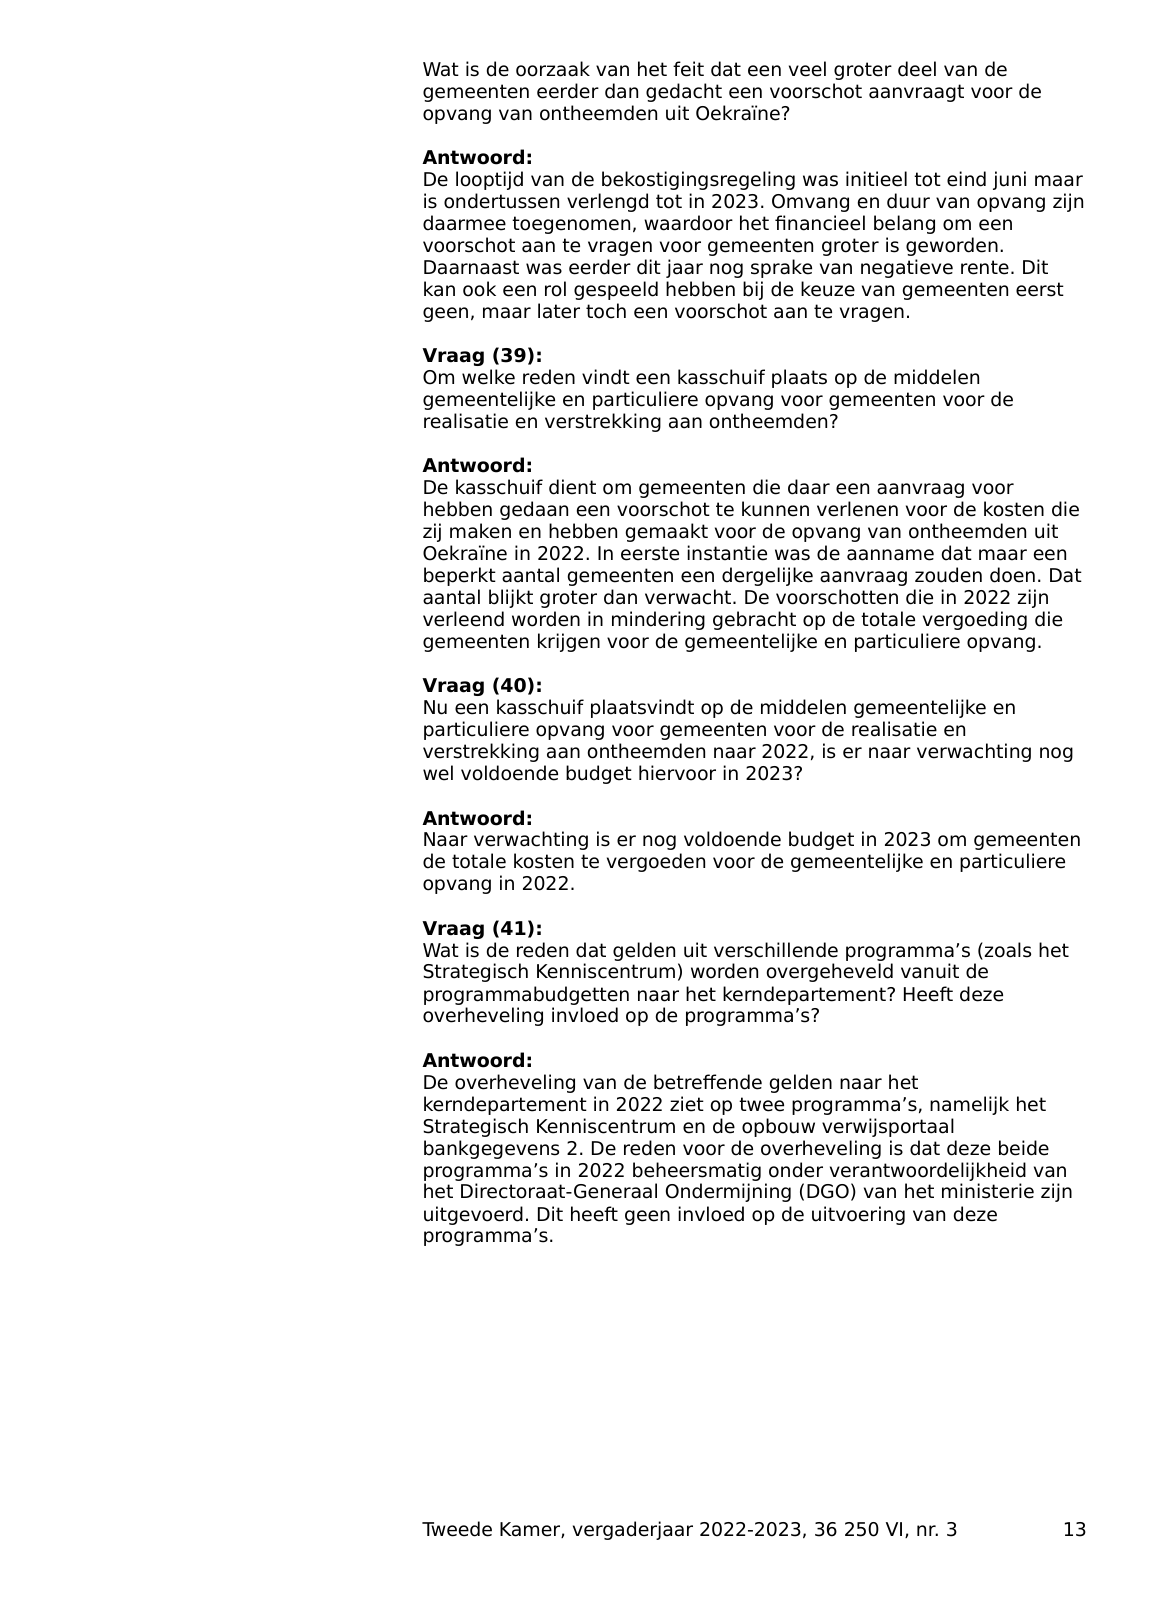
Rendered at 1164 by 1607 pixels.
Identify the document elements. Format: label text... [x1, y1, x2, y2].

text Antwoord: [422, 147, 1087, 169]
text Vraag (39): [422, 345, 1087, 367]
text Antwoord: [422, 455, 1087, 477]
text Naar verwachting is er nog voldoende budget in 2023 om gemeenten de totale kosten te vergoeden voor de gemeentelijke en particuliere opvang in 2022. [422, 829, 1087, 895]
text De overheveling van de betreffende gelden naar het kerndepartement in 2022 ziet op twee programma’s, namelijk het Strategisch Kenniscentrum en de opbouw verwijsportaal bankgegevens 2. De reden voor de overheveling is dat deze beide programma’s in 2022 beheersmatig onder verantwoordelijkheid van het Directoraat-Generaal Ondermijning (DGO) van het ministerie zijn uitgevoerd. Dit heeft geen invloed op de uitvoering van deze programma’s. [422, 1072, 1087, 1247]
text Antwoord: [422, 1049, 1087, 1072]
text Nu een kasschuif plaatsvindt op de middelen gemeentelijke en particuliere opvang voor gemeenten voor de realisatie en verstrekking aan ontheemden naar 2022, is er naar verwachting nog wel voldoende budget hiervoor in 2023? [422, 697, 1087, 785]
text Vraag (41): [422, 917, 1087, 939]
text Wat is de oorzaak van het feit dat een veel groter deel van de gemeenten eerder dan gedacht een voorschot aanvraagt voor de opvang van ontheemden uit Oekraïne? [422, 59, 1087, 125]
text Antwoord: [422, 807, 1087, 829]
text Vraag (40): [422, 675, 1087, 697]
text De kasschuif dient om gemeenten die daar een aanvraag voor hebben gedaan een voorschot te kunnen verlenen voor de kosten die zij maken en hebben gemaakt voor de opvang van ontheemden uit Oekraïne in 2022. In eerste instantie was de aanname dat maar een beperkt aantal gemeenten een dergelijke aanvraag zouden doen. Dat aantal blijkt groter dan verwacht. De voorschotten die in 2022 zijn verleend worden in mindering gebracht op de totale vergoeding die gemeenten krijgen voor de gemeentelijke en particuliere opvang. [422, 477, 1087, 653]
text De looptijd van de bekostigingsregeling was initieel tot eind juni maar is ondertussen verlengd tot in 2023. Omvang en duur van opvang zijn daarmee toegenomen, waardoor het financieel belang om een voorschot aan te vragen voor gemeenten groter is geworden. Daarnaast was eerder dit jaar nog sprake van negatieve rente. Dit kan ook een rol gespeeld hebben bij de keuze van gemeenten eerst geen, maar later toch een voorschot aan te vragen. [422, 169, 1087, 323]
text Om welke reden vindt een kasschuif plaats op de middelen gemeentelijke en particuliere opvang voor gemeenten voor de realisatie en verstrekking aan ontheemden? [422, 367, 1087, 433]
text Wat is de reden dat gelden uit verschillende programma’s (zoals het Strategisch Kenniscentrum) worden overgeheveld vanuit de programmabudgetten naar het kerndepartement? Heeft deze overheveling invloed op de programma’s? [422, 939, 1087, 1027]
